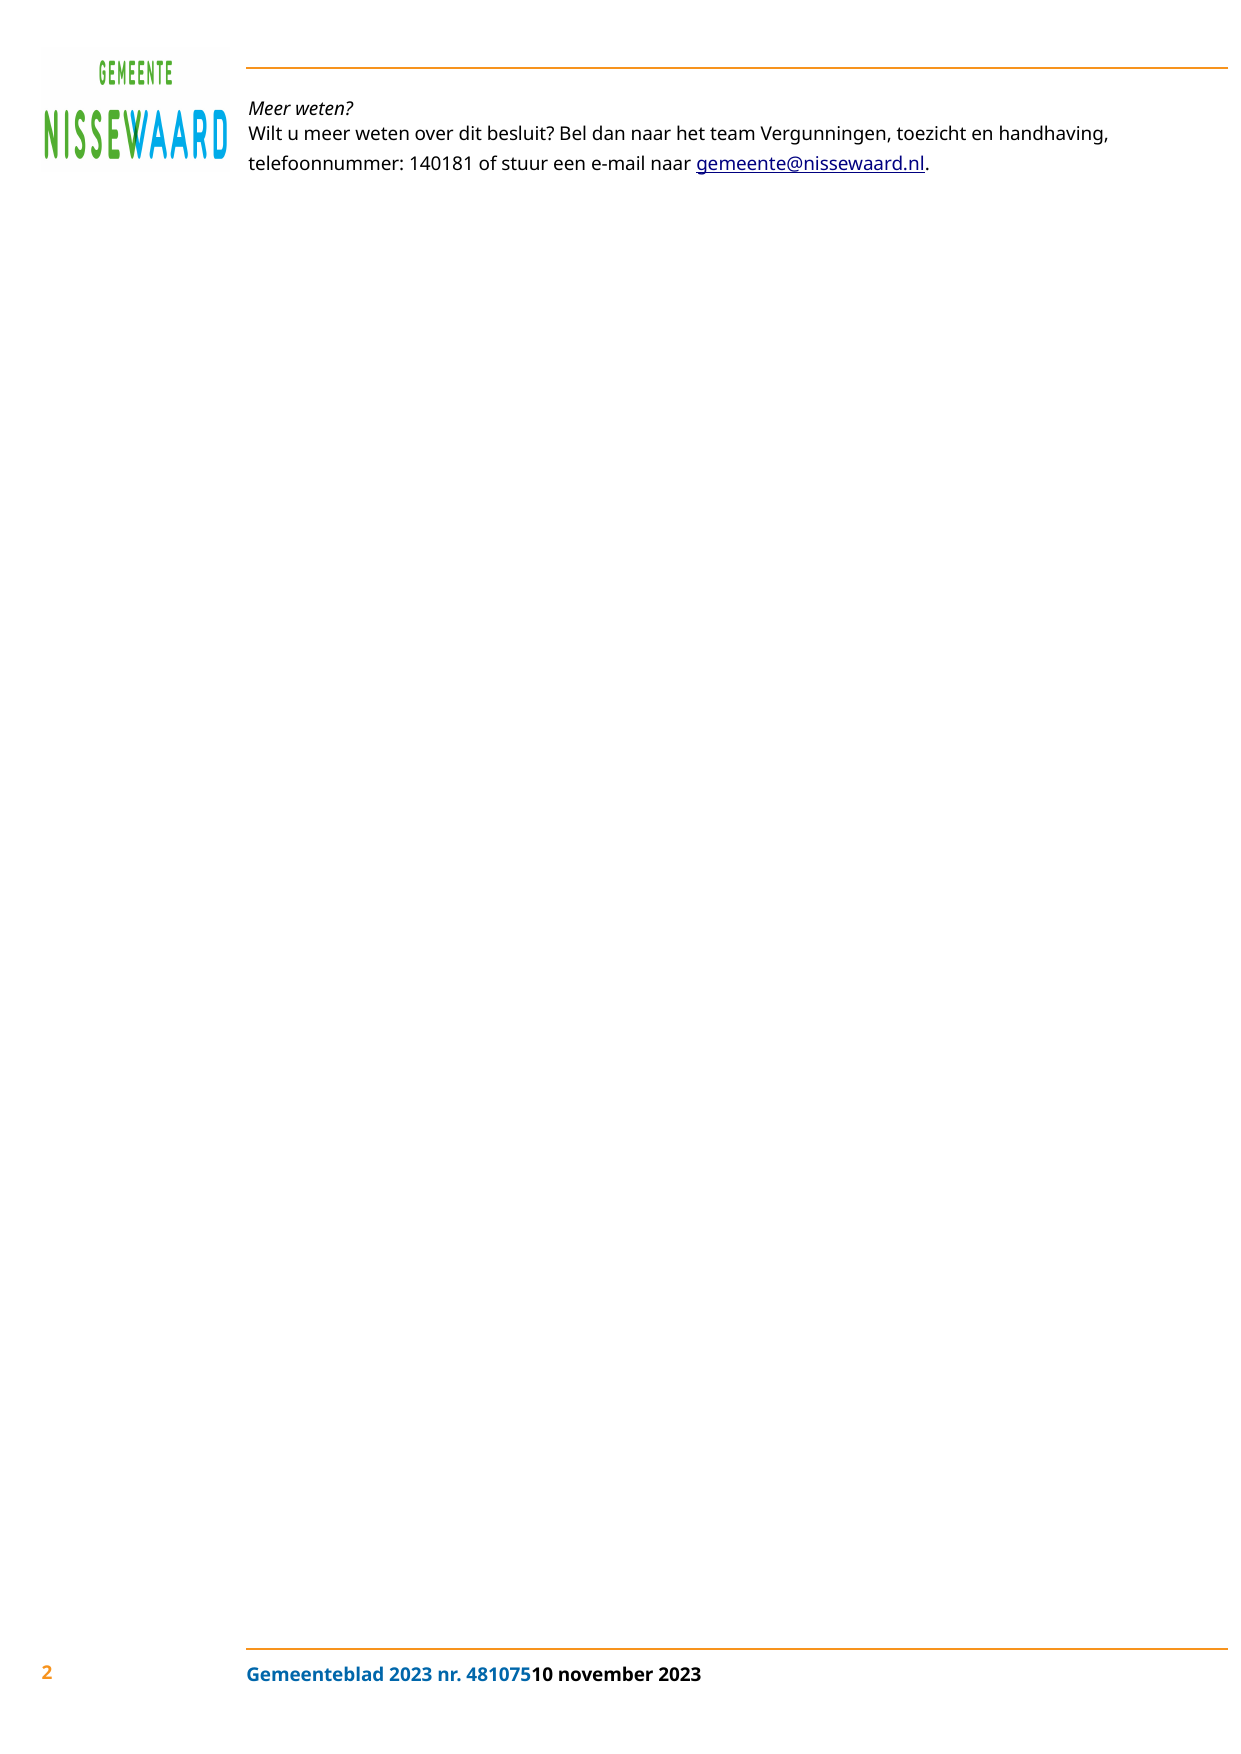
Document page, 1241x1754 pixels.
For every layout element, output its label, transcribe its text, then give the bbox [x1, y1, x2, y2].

picture [41, 47, 231, 172]
text Wilt u meer weten over dit besluit? Bel dan naar het team Vergunningen, toezicht en handhaving, telefoonnummer: 140181 of stuur een e-mail naar gemeente@nissewaard.nl. [248, 121, 1152, 176]
text Meer weten? [248, 95, 1152, 121]
